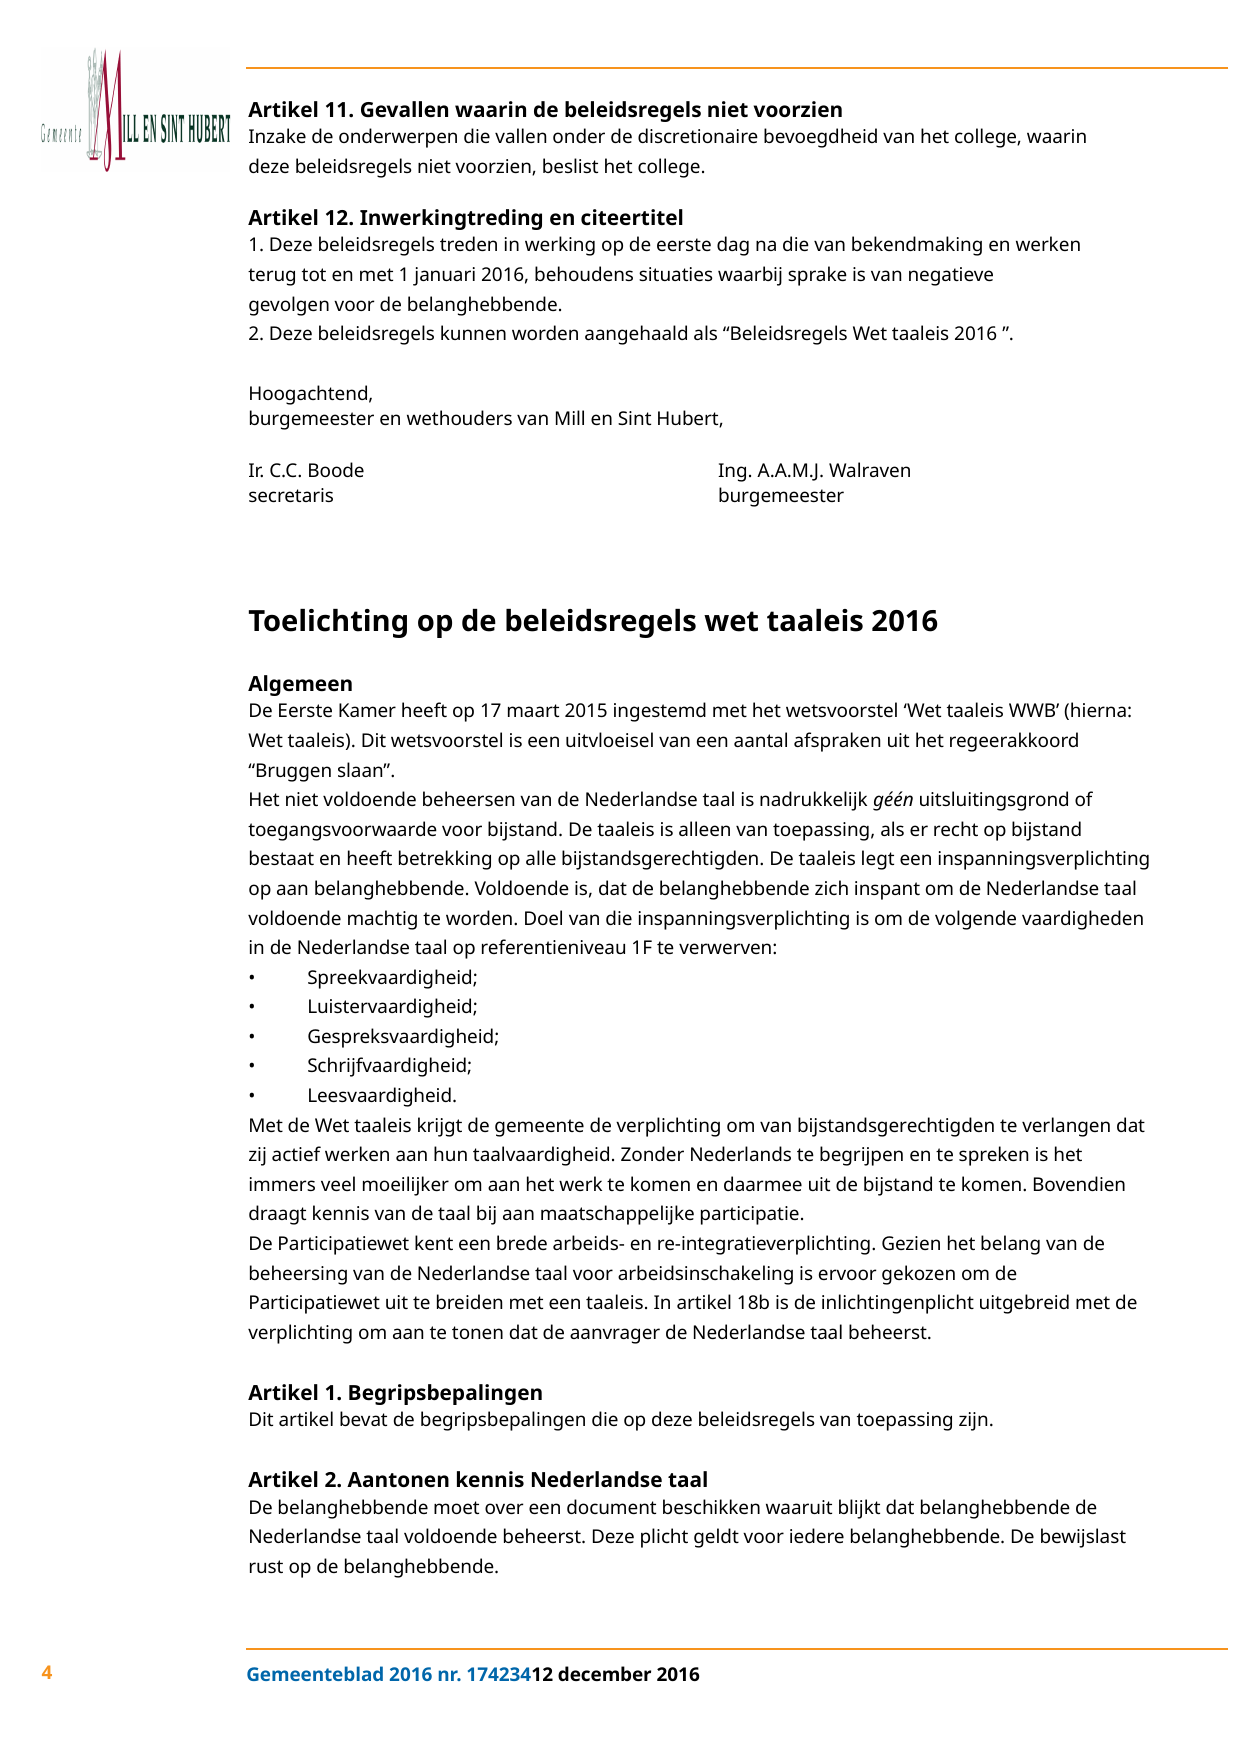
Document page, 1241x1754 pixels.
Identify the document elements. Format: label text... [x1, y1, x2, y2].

list Luistervaardigheid; [248, 993, 1152, 1019]
text Inzake de onderwerpen die vallen onder de discretionaire bevoegdheid van het college, waarin [248, 123, 1152, 149]
text Artikel 2. Aantonen kennis Nederlandse taal [248, 1466, 1152, 1494]
table_cell burgemeester [718, 483, 1152, 597]
text terug tot en met 1 januari 2016, behoudens situaties waarbij sprake is van negatieve [248, 261, 1152, 287]
list Spreekvaardigheid; [248, 964, 1152, 989]
list Leesvaardigheid. [248, 1082, 1152, 1108]
table_cell secretaris [248, 483, 718, 597]
text Artikel 1. Begripsbepalingen [248, 1378, 1152, 1406]
text Artikel 11. Gevallen waarin de beleidsregels niet voorzien [248, 95, 1152, 123]
table_cell burgemeester en wethouders van Mill en Sint Hubert, [248, 405, 1152, 431]
table_cell Ir. C.C. Boode [248, 457, 718, 483]
text deze beleidsregels niet voorzien, beslist het college. [248, 153, 1152, 178]
list Schrijfvaardigheid; [248, 1053, 1152, 1078]
table_header Hoogachtend, [248, 380, 718, 405]
text 1. Deze beleidsregels treden in werking op de eerste dag na die van bekendmaking en werken [248, 232, 1152, 257]
text De Eerste Kamer heeft op 17 maart 2015 ingestemd met het wetsvoorstel ‘Wet taaleis WWB’ (hierna: Wet taaleis). Dit wetsvoorstel is een uitvloeisel van een aantal afspraken uit het regeerakkoord “Bruggen slaan”. [248, 698, 1152, 782]
text gevolgen voor de belanghebbende. [248, 291, 1152, 317]
text 2. Deze beleidsregels kunnen worden aangehaald als “Beleidsregels Wet taaleis 2016 ”. [248, 320, 1152, 346]
table_cell Ing. A.A.M.J. Walraven [718, 457, 1152, 483]
text Dit artikel bevat de begripsbepalingen die op deze beleidsregels van toepassing zijn. [248, 1406, 1152, 1432]
text De belanghebbende moet over een document beschikken waaruit blijkt dat belanghebbende de Nederlandse taal voldoende beheerst. Deze plicht geldt voor iedere belanghebbende. De bewijslast rust op de belanghebbende. [248, 1494, 1152, 1579]
table_cell [718, 431, 1152, 457]
table_cell [248, 431, 718, 457]
picture [41, 47, 231, 172]
list Gespreksvaardigheid; [248, 1023, 1152, 1049]
text Met de Wet taaleis krijgt de gemeente de verplichting om van bijstandsgerechtigden te verlangen dat zij actief werken aan hun taalvaardigheid. Zonder Nederlands te begrijpen en te spreken is het immers veel moeilijker om aan het werk te komen en daarmee uit de bijstand te komen. Bovendien draagt kennis van de taal bij aan maatschappelijke participatie. [248, 1112, 1152, 1226]
text Artikel 12. Inwerkingtreding en citeertitel [248, 203, 1152, 232]
text Algemeen [248, 669, 1152, 698]
text De Participatiewet kent een brede arbeids- en re-integratieverplichting. Gezien het belang van de beheersing van de Nederlandse taal voor arbeidsinschakeling is ervoor gekozen om de Participatiewet uit te breiden met een taaleis. In artikel 18b is de inlichtingenplicht uitgebreid met de verplichting om aan te tonen dat de aanvrager de Nederlandse taal beheerst. [248, 1230, 1152, 1344]
text Het niet voldoende beheersen van de Nederlandse taal is nadrukkelijk géén uitsluitingsgrond of toegangsvoorwaarde voor bijstand. De taaleis is alleen van toepassing, als er recht op bijstand bestaat en heeft betrekking op alle bijstandsgerechtigden. De taaleis legt een inspanningsverplichting op aan belanghebbende. Voldoende is, dat de belanghebbende zich inspant om de Nederlandse taal voldoende machtig te worden. Doel van die inspanningsverplichting is om de volgende vaardigheden in de Nederlandse taal op referentieniveau 1F te verwerven: [248, 786, 1152, 960]
table_header [718, 380, 1152, 405]
text Toelichting op de beleidsregels wet taaleis 2016 [248, 600, 1152, 640]
